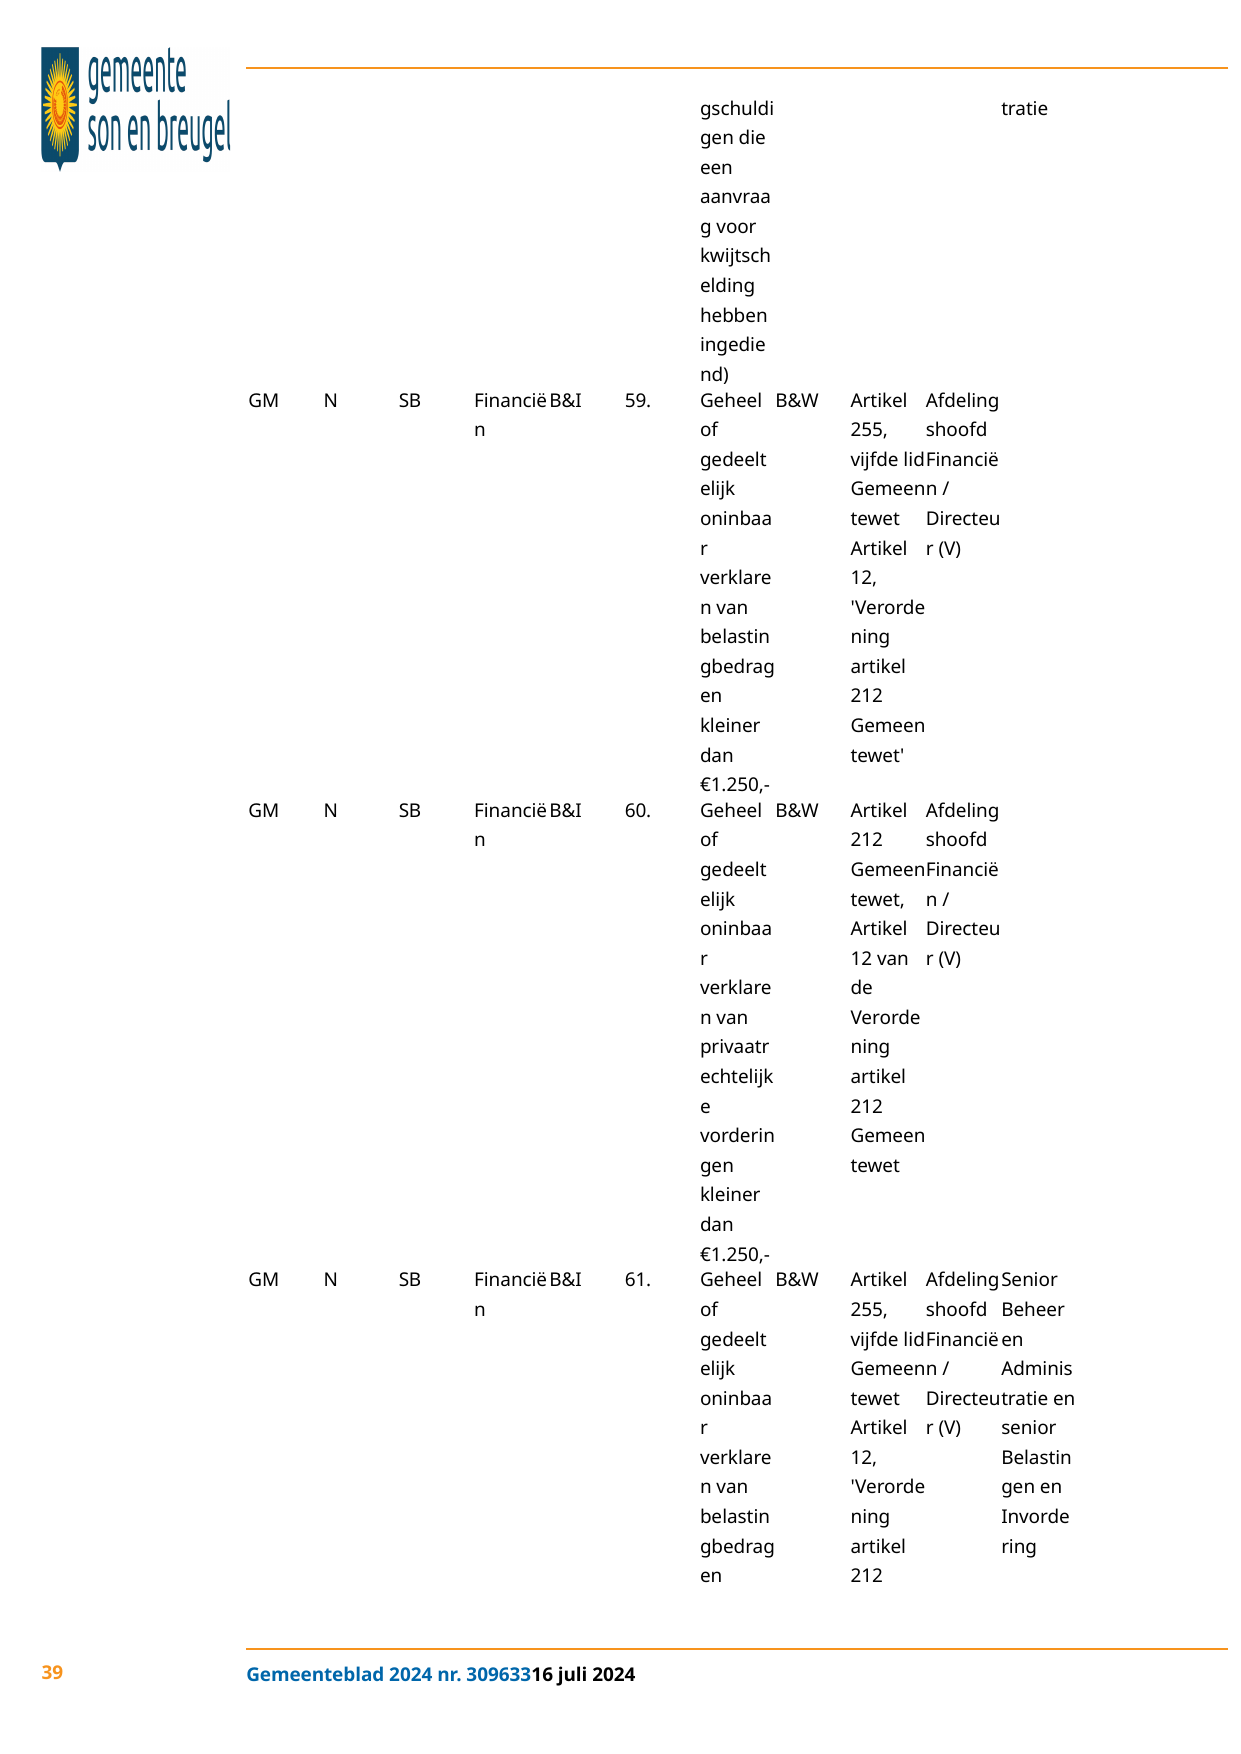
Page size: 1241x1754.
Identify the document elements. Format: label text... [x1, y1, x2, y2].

table_cell B&I [549, 1267, 624, 1588]
table_cell GM [248, 797, 323, 1267]
table_cell Financiën [474, 387, 549, 797]
table_cell [549, 95, 624, 387]
table_cell SB [399, 797, 474, 1267]
table_cell [474, 95, 549, 387]
table_cell GM [248, 387, 323, 797]
table_cell [323, 95, 398, 387]
table_cell [399, 95, 474, 387]
table_cell [1076, 797, 1152, 1267]
table_cell B&I [549, 387, 624, 797]
table_cell Financiën [474, 1267, 549, 1588]
table_cell tratie [1001, 95, 1076, 387]
table_cell Artikel 255, vijfde lid Gemeentewet Artikel 12, 'Verordening artikel 212 Gemeentewet' [850, 387, 926, 797]
table_cell SB [399, 387, 474, 797]
table_cell Artikel 255, vijfde lid Gemeentewet Artikel 12, 'Verordening artikel 212 [850, 1267, 926, 1588]
table_cell N [323, 387, 398, 797]
table_cell Geheel of gedeeltelijk oninbaar verklaren van belastingbedragen kleiner dan €1.250,- [700, 387, 775, 797]
table_cell [1076, 387, 1152, 797]
table_cell Geheel of gedeeltelijk oninbaar verklaren van belastingbedragen [700, 1267, 775, 1588]
table_cell [625, 95, 700, 387]
table_cell N [323, 797, 398, 1267]
table_cell Geheel of gedeeltelijk oninbaar verklaren van privaatrechtelijke vorderingen kleiner dan €1.250,- [700, 797, 775, 1267]
table_cell Afdelingshoofd Financiën / Directeur (V) [926, 797, 1001, 1267]
table_cell Afdelingshoofd Financiën / Directeur (V) [926, 387, 1001, 797]
table_cell [926, 95, 1001, 387]
table_cell Artikel 212 Gemeentewet, Artikel 12 van de Verordening artikel 212 Gemeentewet [850, 797, 926, 1267]
table_cell N [323, 1267, 398, 1588]
table_cell B&I [549, 797, 624, 1267]
table_cell B&W [775, 1267, 850, 1588]
picture [41, 47, 231, 172]
table_cell [1001, 387, 1076, 797]
table_cell [1076, 1267, 1152, 1588]
table_cell [625, 1267, 700, 1588]
table_cell [775, 95, 850, 387]
table_cell SB [399, 1267, 474, 1588]
table_cell [625, 387, 700, 797]
table_cell GM [248, 1267, 323, 1588]
table_cell [248, 95, 323, 387]
table_cell Financiën [474, 797, 549, 1267]
table_cell Afdelingshoofd Financiën / Directeur (V) [926, 1267, 1001, 1588]
table_cell [1076, 95, 1152, 387]
table_cell [625, 797, 700, 1267]
table_cell [1001, 797, 1076, 1267]
table_cell Senior Beheer en Administratie en senior Belastingen en Invordering [1001, 1267, 1076, 1588]
table_cell [850, 95, 926, 387]
table_cell B&W [775, 797, 850, 1267]
table_cell B&W [775, 387, 850, 797]
table_cell gschuldigen die een aanvraag voor kwijtschelding hebben ingediend) [700, 95, 775, 387]
